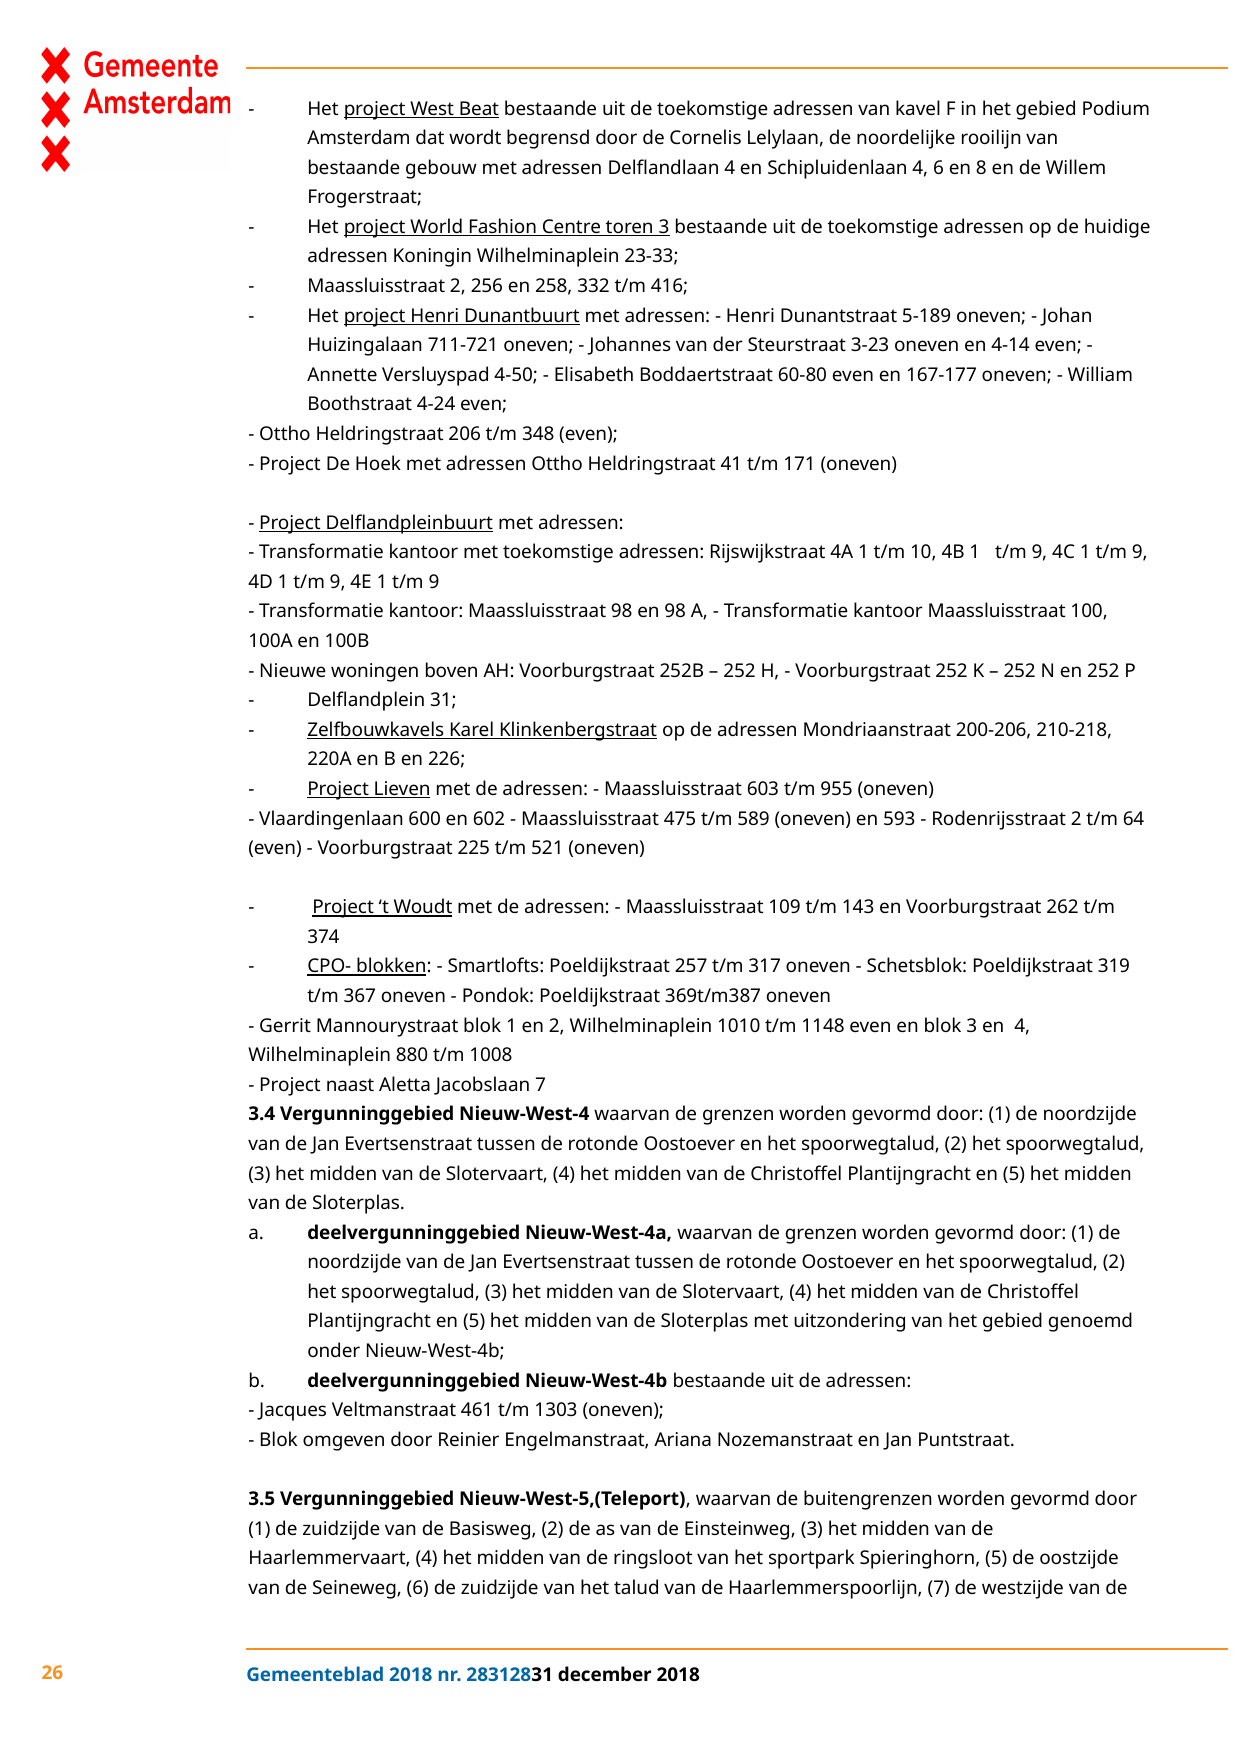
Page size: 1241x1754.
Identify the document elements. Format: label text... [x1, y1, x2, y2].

text - Gerrit Mannourystraat blok 1 en 2, Wilhelminaplein 1010 t/m 1148 even en blok 3 en 4, Wilhelminaplein 880 t/m 1008 [248, 1012, 1152, 1067]
list deelvergunninggebied Nieuw-West-4b bestaande uit de adressen: [248, 1367, 1152, 1393]
list Project Lieven met de adressen: - Maassluisstraat 603 t/m 955 (oneven) [248, 775, 1152, 801]
text - Ottho Heldringstraat 206 t/m 348 (even); [248, 420, 1152, 446]
list Project ‘t Woudt met de adressen: - Maassluisstraat 109 t/m 143 en Voorburgstraat 262 t/m 374 [248, 893, 1152, 949]
picture [41, 47, 231, 172]
text - Nieuwe woningen boven AH: Voorburgstraat 252B – 252 H, - Voorburgstraat 252 K – 252 N en 252 P [248, 657, 1152, 683]
text - Vlaardingenlaan 600 en 602 - Maassluisstraat 475 t/m 589 (oneven) en 593 - Rodenrijsstraat 2 t/m 64 (even) - Voorburgstraat 225 t/m 521 (oneven) [248, 805, 1152, 860]
text - Blok omgeven door Reinier Engelmanstraat, Ariana Nozemanstraat en Jan Puntstraat. [248, 1426, 1152, 1452]
list Het project West Beat bestaande uit de toekomstige adressen van kavel F in het gebied Podium Amsterdam dat wordt begrensd door de Cornelis Lelylaan, de noordelijke rooilijn van bestaande gebouw met adressen Delflandlaan 4 en Schipluidenlaan 4, 6 en 8 en de Willem Frogerstraat; [248, 95, 1152, 209]
text - Project Delflandpleinbuurt met adressen: [248, 509, 1152, 535]
text 3.5 Vergunninggebied Nieuw-West-5,(Teleport), waarvan de buitengrenzen worden gevormd door (1) de zuidzijde van de Basisweg, (2) de as van de Einsteinweg, (3) het midden van de Haarlemmervaart, (4) het midden van de ringsloot van het sportpark Spieringhorn, (5) de oostzijde van de Seineweg, (6) de zuidzijde van het talud van de Haarlemmerspoorlijn, (7) de westzijde van de [248, 1485, 1152, 1600]
list Het project World Fashion Centre toren 3 bestaande uit de toekomstige adressen op de huidige adressen Koningin Wilhelminaplein 23-33; [248, 213, 1152, 268]
list deelvergunninggebied Nieuw-West-4a, waarvan de grenzen worden gevormd door: (1) de noordzijde van de Jan Evertsenstraat tussen de rotonde Oostoever en het spoorwegtalud, (2) het spoorwegtalud, (3) het midden van de Slotervaart, (4) het midden van de Christoffel Plantijngracht en (5) het midden van de Sloterplas met uitzondering van het gebied genoemd onder Nieuw-West-4b; [248, 1219, 1152, 1363]
text - Transformatie kantoor: Maassluisstraat 98 en 98 A, - Transformatie kantoor Maassluisstraat 100, 100A en 100B [248, 598, 1152, 653]
list CPO- blokken: - Smartlofts: Poeldijkstraat 257 t/m 317 oneven - Schetsblok: Poeldijkstraat 319 t/m 367 oneven - Pondok: Poeldijkstraat 369t/m387 oneven [248, 953, 1152, 1008]
list Zelfbouwkavels Karel Klinkenbergstraat op de adressen Mondriaanstraat 200-206, 210-218, 220A en B en 226; [248, 716, 1152, 771]
list Maassluisstraat 2, 256 en 258, 332 t/m 416; [248, 272, 1152, 298]
text - Project naast Aletta Jacobslaan 7 [248, 1071, 1152, 1097]
text - Transformatie kantoor met toekomstige adressen: Rijswijkstraat 4A 1 t/m 10, 4B 1 t/m 9, 4C 1 t/m 9, 4D 1 t/m 9, 4E 1 t/m 9 [248, 538, 1152, 594]
text 3.4 Vergunninggebied Nieuw-West-4 waarvan de grenzen worden gevormd door: (1) de noordzijde van de Jan Evertsenstraat tussen de rotonde Oostoever en het spoorwegtalud, (2) het spoorwegtalud, (3) het midden van de Slotervaart, (4) het midden van de Christoffel Plantijngracht en (5) het midden van de Sloterplas. [248, 1101, 1152, 1215]
list Delflandplein 31; [248, 686, 1152, 712]
text - Project De Hoek met adressen Ottho Heldringstraat 41 t/m 171 (oneven) [248, 450, 1152, 476]
list Het project Henri Dunantbuurt met adressen: - Henri Dunantstraat 5-189 oneven; - Johan Huizingalaan 711-721 oneven; - Johannes van der Steurstraat 3-23 oneven en 4-14 even; - Annette Versluyspad 4-50; - Elisabeth Boddaertstraat 60-80 even en 167-177 oneven; - William Boothstraat 4-24 even; [248, 302, 1152, 416]
text - Jacques Veltmanstraat 461 t/m 1303 (oneven); [248, 1396, 1152, 1422]
